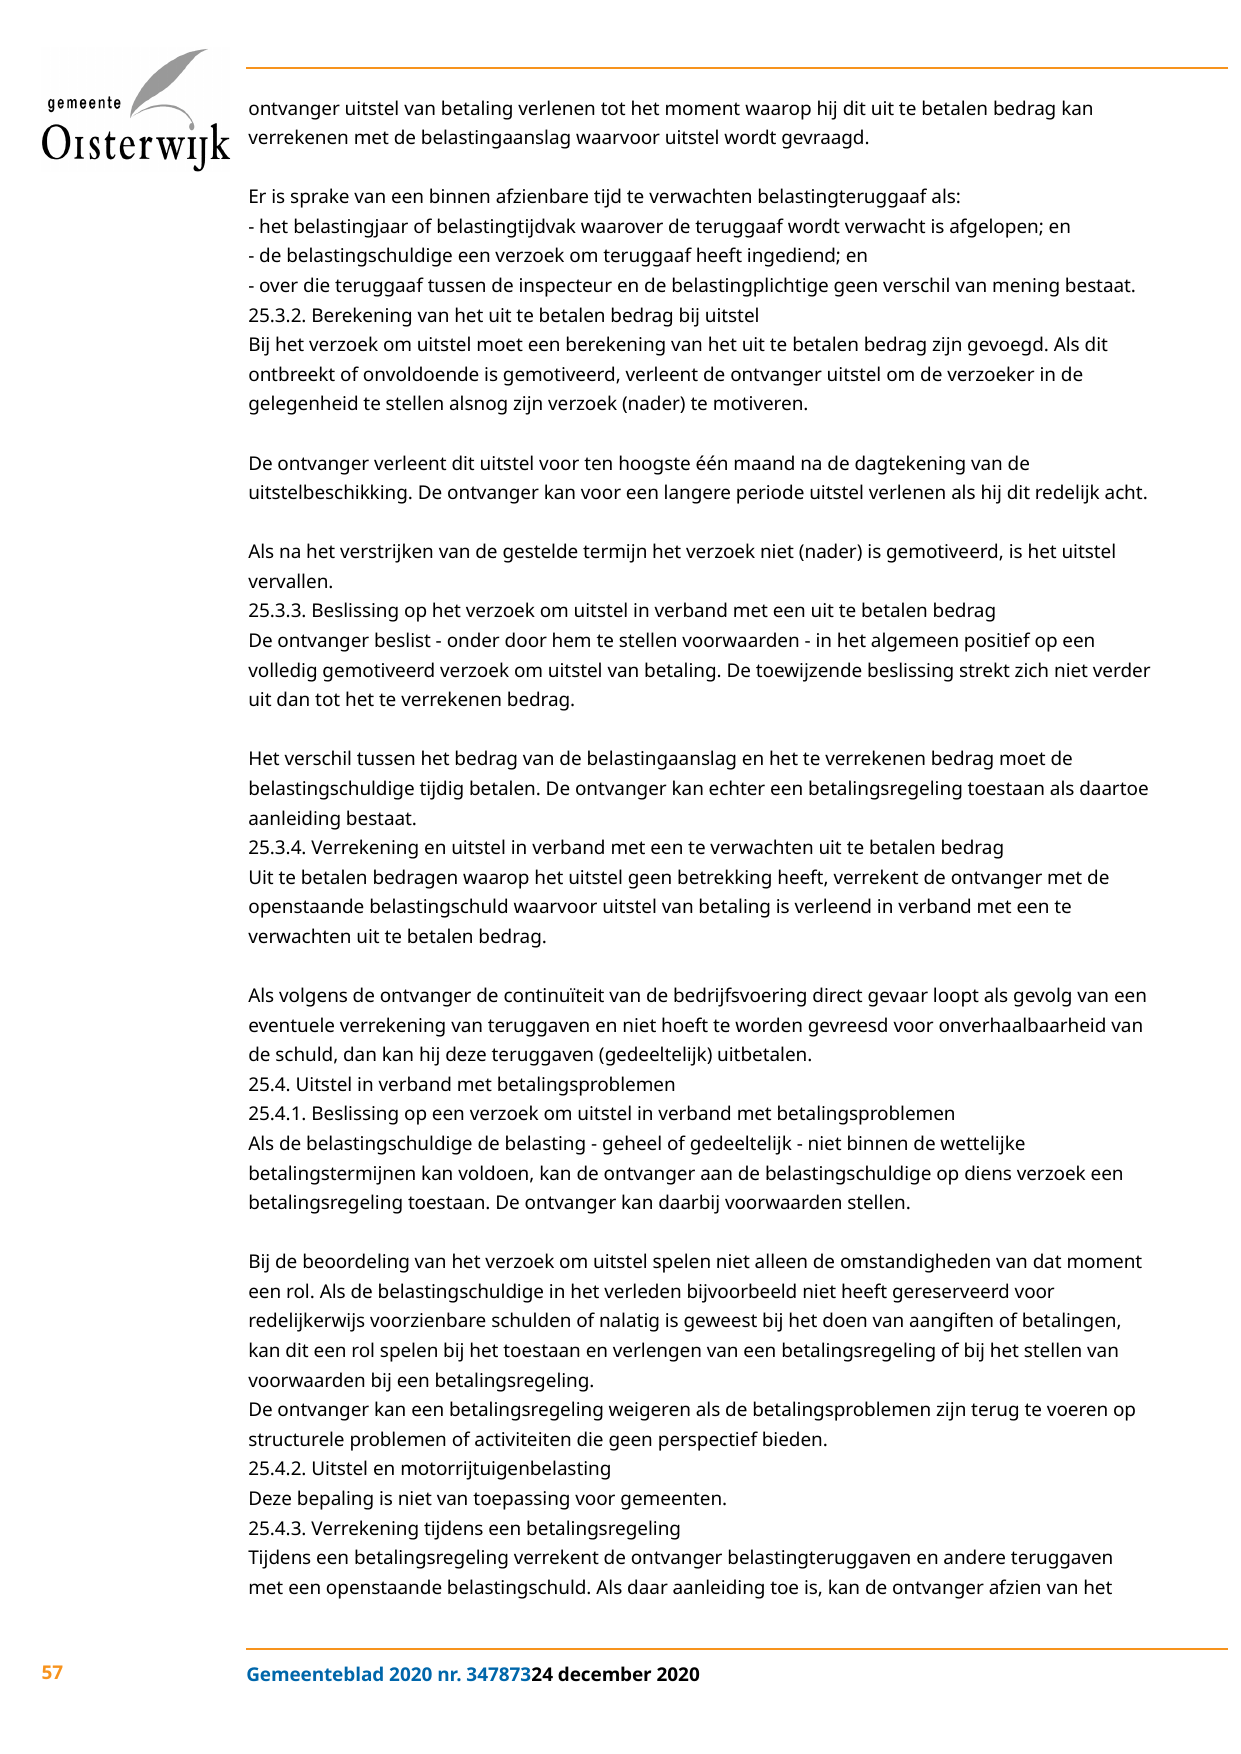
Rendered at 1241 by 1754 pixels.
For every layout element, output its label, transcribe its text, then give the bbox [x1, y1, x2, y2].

text ontvanger uitstel van betaling verlenen tot het moment waarop hij dit uit te betalen bedrag kan verrekenen met de belastingaanslag waarvoor uitstel wordt gevraagd. [248, 95, 1152, 150]
text Het verschil tussen het bedrag van de belastingaanslag en het te verrekenen bedrag moet de belastingschuldige tijdig betalen. De ontvanger kan echter een betalingsregeling toestaan als daartoe aanleiding bestaat. [248, 746, 1152, 831]
text 25.4.3. Verrekening tijdens een betalingsregeling [248, 1515, 1152, 1541]
text 25.3.4. Verrekening en uitstel in verband met een te verwachten uit te betalen bedrag [248, 834, 1152, 860]
picture [41, 47, 231, 172]
text Er is sprake van een binnen afzienbare tijd te verwachten belastingteruggaaf als: [248, 183, 1152, 209]
text Uit te betalen bedragen waarop het uitstel geen betrekking heeft, verrekent de ontvanger met de openstaande belastingschuld waarvoor uitstel van betaling is verleend in verband met een te verwachten uit te betalen bedrag. [248, 864, 1152, 949]
text Als de belastingschuldige de belasting - geheel of gedeeltelijk - niet binnen de wettelijke betalingstermijnen kan voldoen, kan de ontvanger aan de belastingschuldige op diens verzoek een betalingsregeling toestaan. De ontvanger kan daarbij voorwaarden stellen. [248, 1130, 1152, 1215]
text De ontvanger verleent dit uitstel voor ten hoogste één maand na de dagtekening van de uitstelbeschikking. De ontvanger kan voor een langere periode uitstel verlenen als hij dit redelijk acht. [248, 450, 1152, 505]
text 25.3.2. Berekening van het uit te betalen bedrag bij uitstel [248, 302, 1152, 328]
text 25.4. Uitstel in verband met betalingsproblemen [248, 1071, 1152, 1097]
text Als volgens de ontvanger de continuïteit van de bedrijfsvoering direct gevaar loopt als gevolg van een eventuele verrekening van teruggaven en niet hoeft te worden gevreesd voor onverhaalbaarheid van de schuld, dan kan hij deze teruggaven (gedeeltelijk) uitbetalen. [248, 982, 1152, 1067]
text Tijdens een betalingsregeling verrekent de ontvanger belastingteruggaven en andere teruggaven met een openstaande belastingschuld. Als daar aanleiding toe is, kan de ontvanger afzien van het [248, 1544, 1152, 1600]
text Bij de beoordeling van het verzoek om uitstel spelen niet alleen de omstandigheden van dat moment een rol. Als de belastingschuldige in het verleden bijvoorbeeld niet heeft gereserveerd voor redelijkerwijs voorzienbare schulden of nalatig is geweest bij het doen van aangiften of betalingen, kan dit een rol spelen bij het toestaan en verlengen van een betalingsregeling of bij het stellen van voorwaarden bij een betalingsregeling. [248, 1248, 1152, 1393]
text De ontvanger beslist - onder door hem te stellen voorwaarden - in het algemeen positief op een volledig gemotiveerd verzoek om uitstel van betaling. De toewijzende beslissing strekt zich niet verder uit dan tot het te verrekenen bedrag. [248, 627, 1152, 712]
text - de belastingschuldige een verzoek om teruggaaf heeft ingediend; en [248, 243, 1152, 268]
text - over die teruggaaf tussen de inspecteur en de belastingplichtige geen verschil van mening bestaat. [248, 272, 1152, 298]
text Als na het verstrijken van de gestelde termijn het verzoek niet (nader) is gemotiveerd, is het uitstel vervallen. [248, 538, 1152, 594]
text 25.3.3. Beslissing op het verzoek om uitstel in verband met een uit te betalen bedrag [248, 598, 1152, 623]
text - het belastingjaar of belastingtijdvak waarover de teruggaaf wordt verwacht is afgelopen; en [248, 213, 1152, 239]
text Deze bepaling is niet van toepassing voor gemeenten. [248, 1485, 1152, 1511]
text Bij het verzoek om uitstel moet een berekening van het uit te betalen bedrag zijn gevoegd. Als dit ontbreekt of onvoldoende is gemotiveerd, verleent de ontvanger uitstel om de verzoeker in de gelegenheid te stellen alsnog zijn verzoek (nader) te motiveren. [248, 331, 1152, 416]
text 25.4.1. Beslissing op een verzoek om uitstel in verband met betalingsproblemen [248, 1101, 1152, 1126]
text 25.4.2. Uitstel en motorrijtuigenbelasting [248, 1456, 1152, 1481]
text De ontvanger kan een betalingsregeling weigeren als de betalingsproblemen zijn terug te voeren op structurele problemen of activiteiten die geen perspectief bieden. [248, 1396, 1152, 1452]
